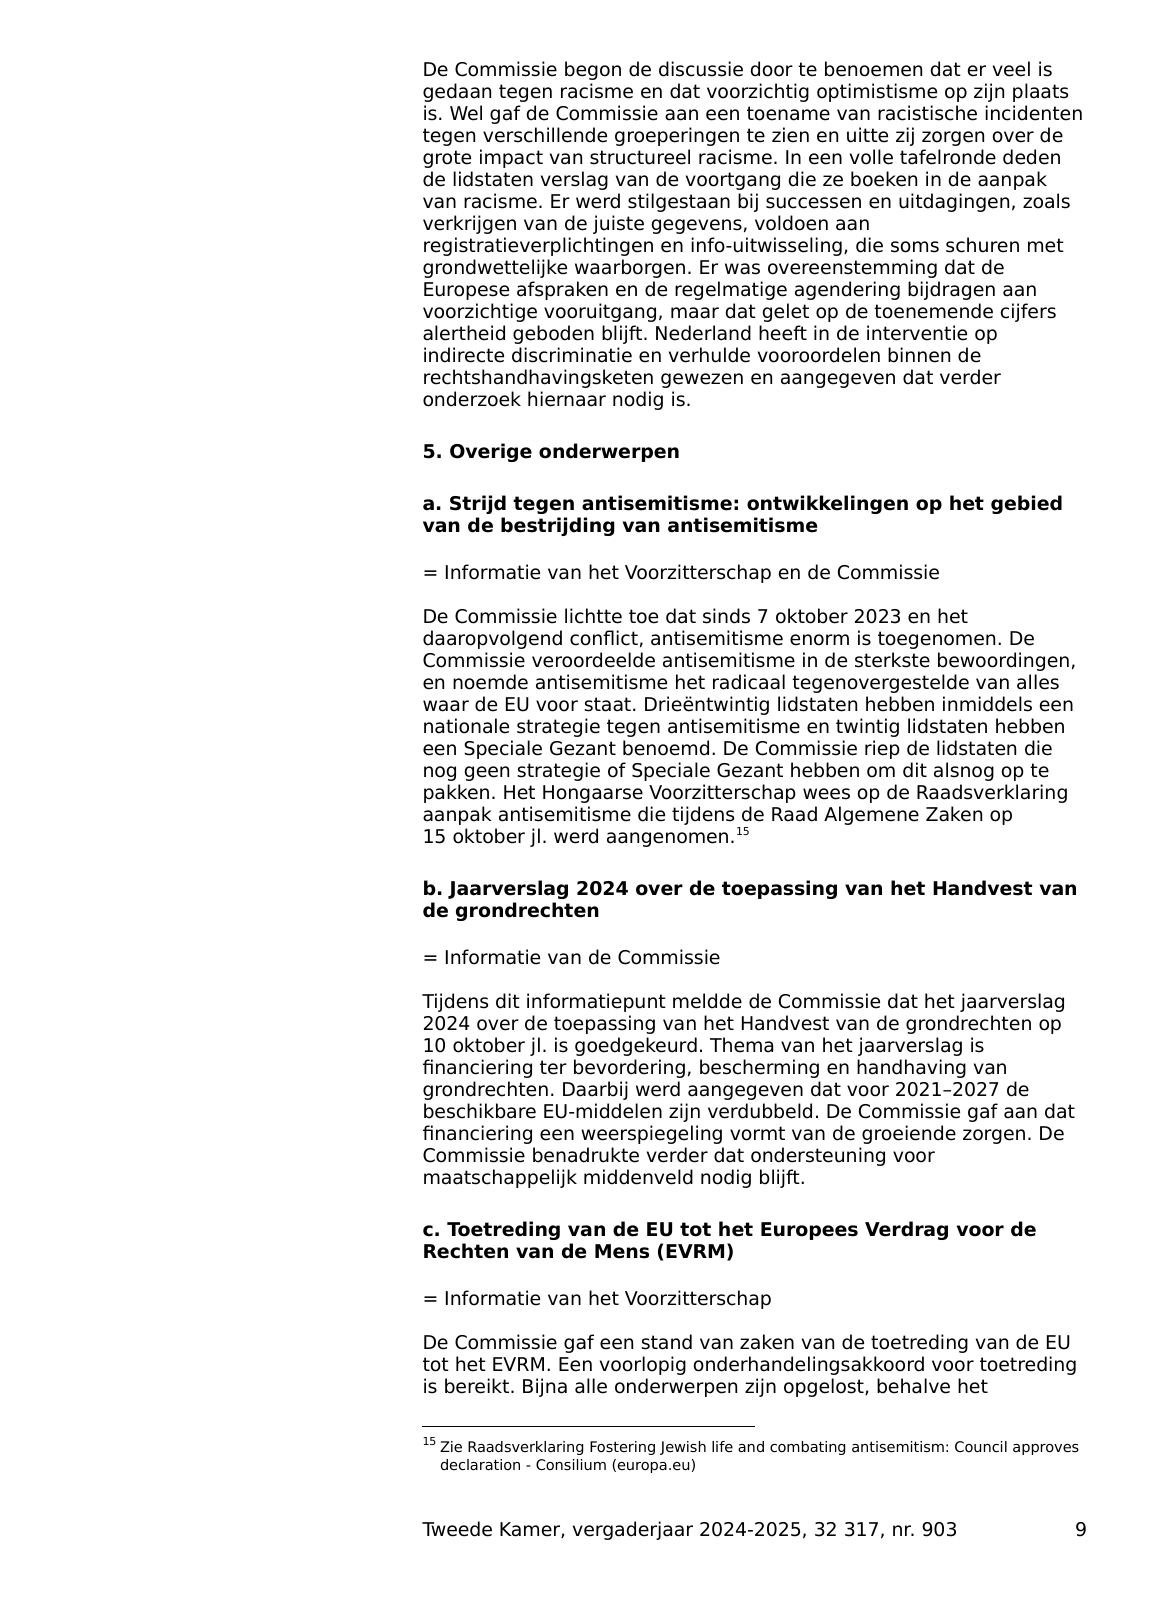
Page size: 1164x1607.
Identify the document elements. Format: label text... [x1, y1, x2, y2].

text Zie Raadsverklaring Fostering Jewish life and combating antisemitism: Council approves declaration - Consilium (europa.eu) [422, 1435, 1087, 1474]
text De Commissie gaf een stand van zaken van de toetreding van de EU tot het EVRM. Een voorlopig onderhandelingsakkoord voor toetreding is bereikt. Bijna alle onderwerpen zijn opgelost, behalve het [422, 1332, 1087, 1398]
text = Informatie van het Voorzitterschap [422, 1287, 1087, 1309]
text De Commissie begon de discussie door te benoemen dat er veel is gedaan tegen racisme en dat voorzichtig optimistisme op zijn plaats is. Wel gaf de Commissie aan een toename van racistische incidenten tegen verschillende groeperingen te zien en uitte zij zorgen over de grote impact van structureel racisme. In een volle tafelronde deden de lidstaten verslag van de voortgang die ze boeken in de aanpak van racisme. Er werd stilgestaan bij successen en uitdagingen, zoals verkrijgen van de juiste gegevens, voldoen aan registratieverplichtingen en info-uitwisseling, die soms schuren met grondwettelijke waarborgen. Er was overeenstemming dat de Europese afspraken en de regelmatige agendering bijdragen aan voorzichtige vooruitgang, maar dat gelet op de toenemende cijfers alertheid geboden blijft. Nederland heeft in de interventie op indirecte discriminatie en verhulde vooroordelen binnen de rechtshandhavingsketen gewezen en aangegeven dat verder onderzoek hiernaar nodig is. [422, 59, 1087, 411]
text = Informatie van het Voorzitterschap en de Commissie [422, 562, 1087, 584]
subtitle a. Strijd tegen antisemitisme: ontwikkelingen op het gebied van de bestrijding van antisemitisme [422, 493, 1087, 537]
subtitle c. Toetreding van de EU tot het Europees Verdrag voor de Rechten van de Mens (EVRM) [422, 1218, 1087, 1262]
text = Informatie van de Commissie [422, 947, 1087, 968]
subtitle 5. Overige onderwerpen [422, 441, 1087, 463]
text De Commissie lichtte toe dat sinds 7 oktober 2023 en het daaropvolgend conflict, antisemitisme enorm is toegenomen. De Commissie veroordeelde antisemitisme in de sterkste bewoordingen, en noemde antisemitisme het radicaal tegenovergestelde van alles waar de EU voor staat. Drieëntwintig lidstaten hebben inmiddels een nationale strategie tegen antisemitisme en twintig lidstaten hebben een Speciale Gezant benoemd. De Commissie riep de lidstaten die nog geen strategie of Speciale Gezant hebben om dit alsnog op te pakken. Het Hongaarse Voorzitterschap wees op de Raadsverklaring aanpak antisemitisme die tijdens de Raad Algemene Zaken op 15 oktober jl. werd aangenomen. [422, 606, 1087, 848]
subtitle b. Jaarverslag 2024 over de toepassing van het Handvest van de grondrechten [422, 878, 1087, 922]
text Tijdens dit informatiepunt meldde de Commissie dat het jaarverslag 2024 over de toepassing van het Handvest van de grondrechten op 10 oktober jl. is goedgekeurd. Thema van het jaarverslag is financiering ter bevordering, bescherming en handhaving van grondrechten. Daarbij werd aangegeven dat voor 2021–2027 de beschikbare EU-middelen zijn verdubbeld. De Commissie gaf aan dat financiering een weerspiegeling vormt van de groeiende zorgen. De Commissie benadrukte verder dat ondersteuning voor maatschappelijk middenveld nodig blijft. [422, 991, 1087, 1188]
